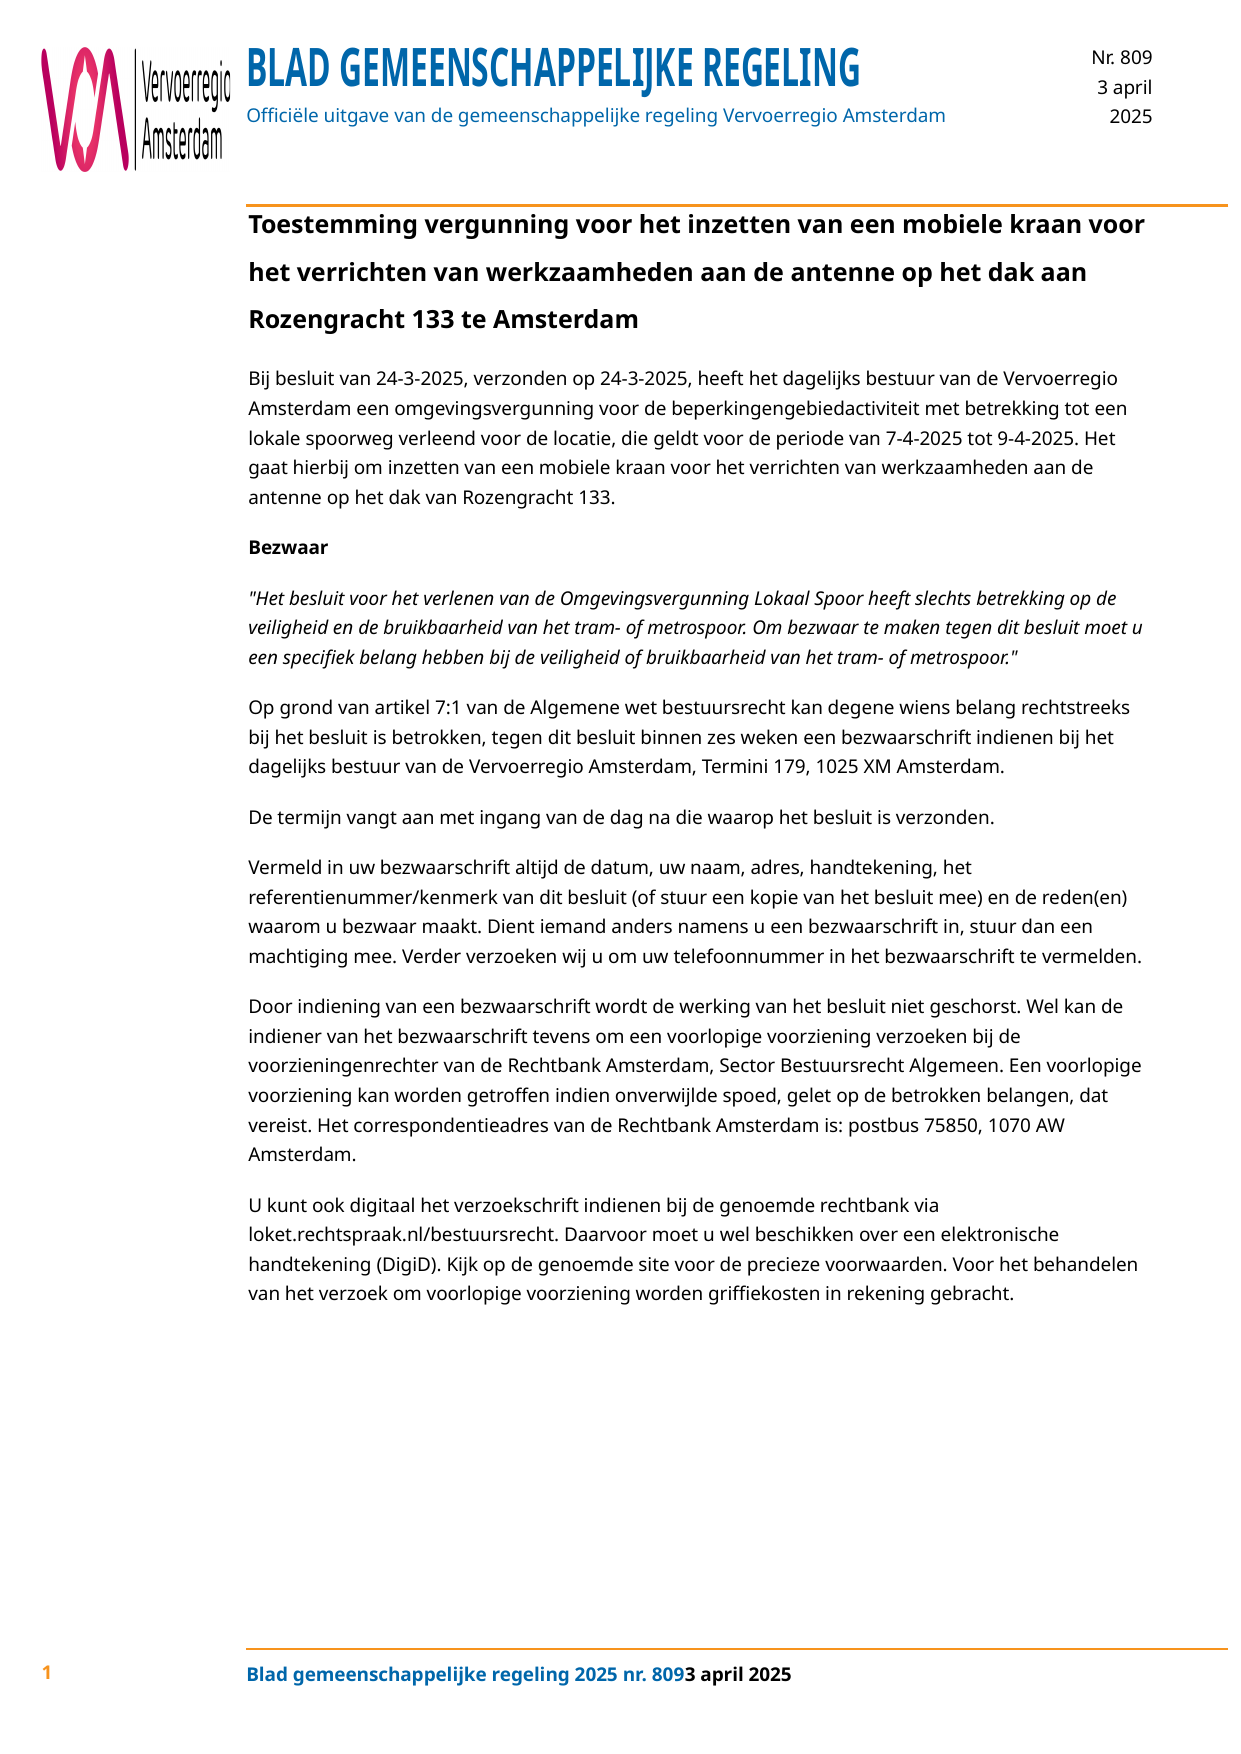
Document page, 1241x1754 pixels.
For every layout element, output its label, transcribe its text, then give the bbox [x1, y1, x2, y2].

text Bij besluit van 24-3-2025, verzonden op 24-3-2025, heeft het dagelijks bestuur van de Vervoerregio Amsterdam een omgevingsvergunning voor de beperkingengebiedactiviteit met betrekking tot een lokale spoorweg verleend voor de locatie, die geldt voor de periode van 7-4-2025 tot 9-4-2025. Het gaat hierbij om inzetten van een mobiele kraan voor het verrichten van werkzaamheden aan de antenne op het dak van Rozengracht 133. [248, 366, 1152, 509]
text Toestemming vergunning voor het inzetten van een mobiele kraan voor het verrichten van werkzaamheden aan de antenne op het dak aan Rozengracht 133 te Amsterdam [248, 207, 1152, 336]
text Door indiening van een bezwaarschrift wordt de werking van het besluit niet geschorst. Wel kan de indiener van het bezwaarschrift tevens om een voorlopige voorziening verzoeken bij de voorzieningenrechter van de Rechtbank Amsterdam, Sector Bestuursrecht Algemeen. Een voorlopige voorziening kan worden getroffen indien onverwijlde spoed, gelet op de betrokken belangen, dat vereist. Het correspondentieadres van de Rechtbank Amsterdam is: postbus 75850, 1070 AW Amsterdam. [248, 993, 1152, 1167]
text Vermeld in uw bezwaarschrift altijd de datum, uw naam, adres, handtekening, het referentienummer/kenmerk van dit besluit (of stuur een kopie van het besluit mee) en de reden(en) waarom u bezwaar maakt. Dient iemand anders namens u een bezwaarschrift in, stuur dan een machtiging mee. Verder verzoeken wij u om uw telefoonnummer in het bezwaarschrift te vermelden. [248, 854, 1152, 969]
text U kunt ook digitaal het verzoekschrift indienen bij de genoemde rechtbank via loket.rechtspraak.nl/bestuursrecht. Daarvoor moet u wel beschikken over een elektronische handtekening (DigiD). Kijk op de genoemde site voor de precieze voorwaarden. Voor het behandelen van het verzoek om voorlopige voorziening worden griffiekosten in rekening gebracht. [248, 1192, 1152, 1306]
picture [41, 47, 231, 172]
text "Het besluit voor het verlenen van de Omgevingsvergunning Lokaal Spoor heeft slechts betrekking op de veiligheid en de bruikbaarheid van het tram- of metrospoor. Om bezwaar te maken tegen dit besluit moet u een specifiek belang hebben bij de veiligheid of bruikbaarheid van het tram- of metrospoor." [248, 585, 1152, 669]
text De termijn vangt aan met ingang van de dag na die waarop het besluit is verzonden. [248, 804, 1152, 829]
text Op grond van artikel 7:1 van de Algemene wet bestuursrecht kan degene wiens belang rechtstreeks bij het besluit is betrokken, tegen dit besluit binnen zes weken een bezwaarschrift indienen bij het dagelijks bestuur van de Vervoerregio Amsterdam, Termini 179, 1025 XM Amsterdam. [248, 694, 1152, 779]
text Bezwaar [248, 534, 1152, 560]
